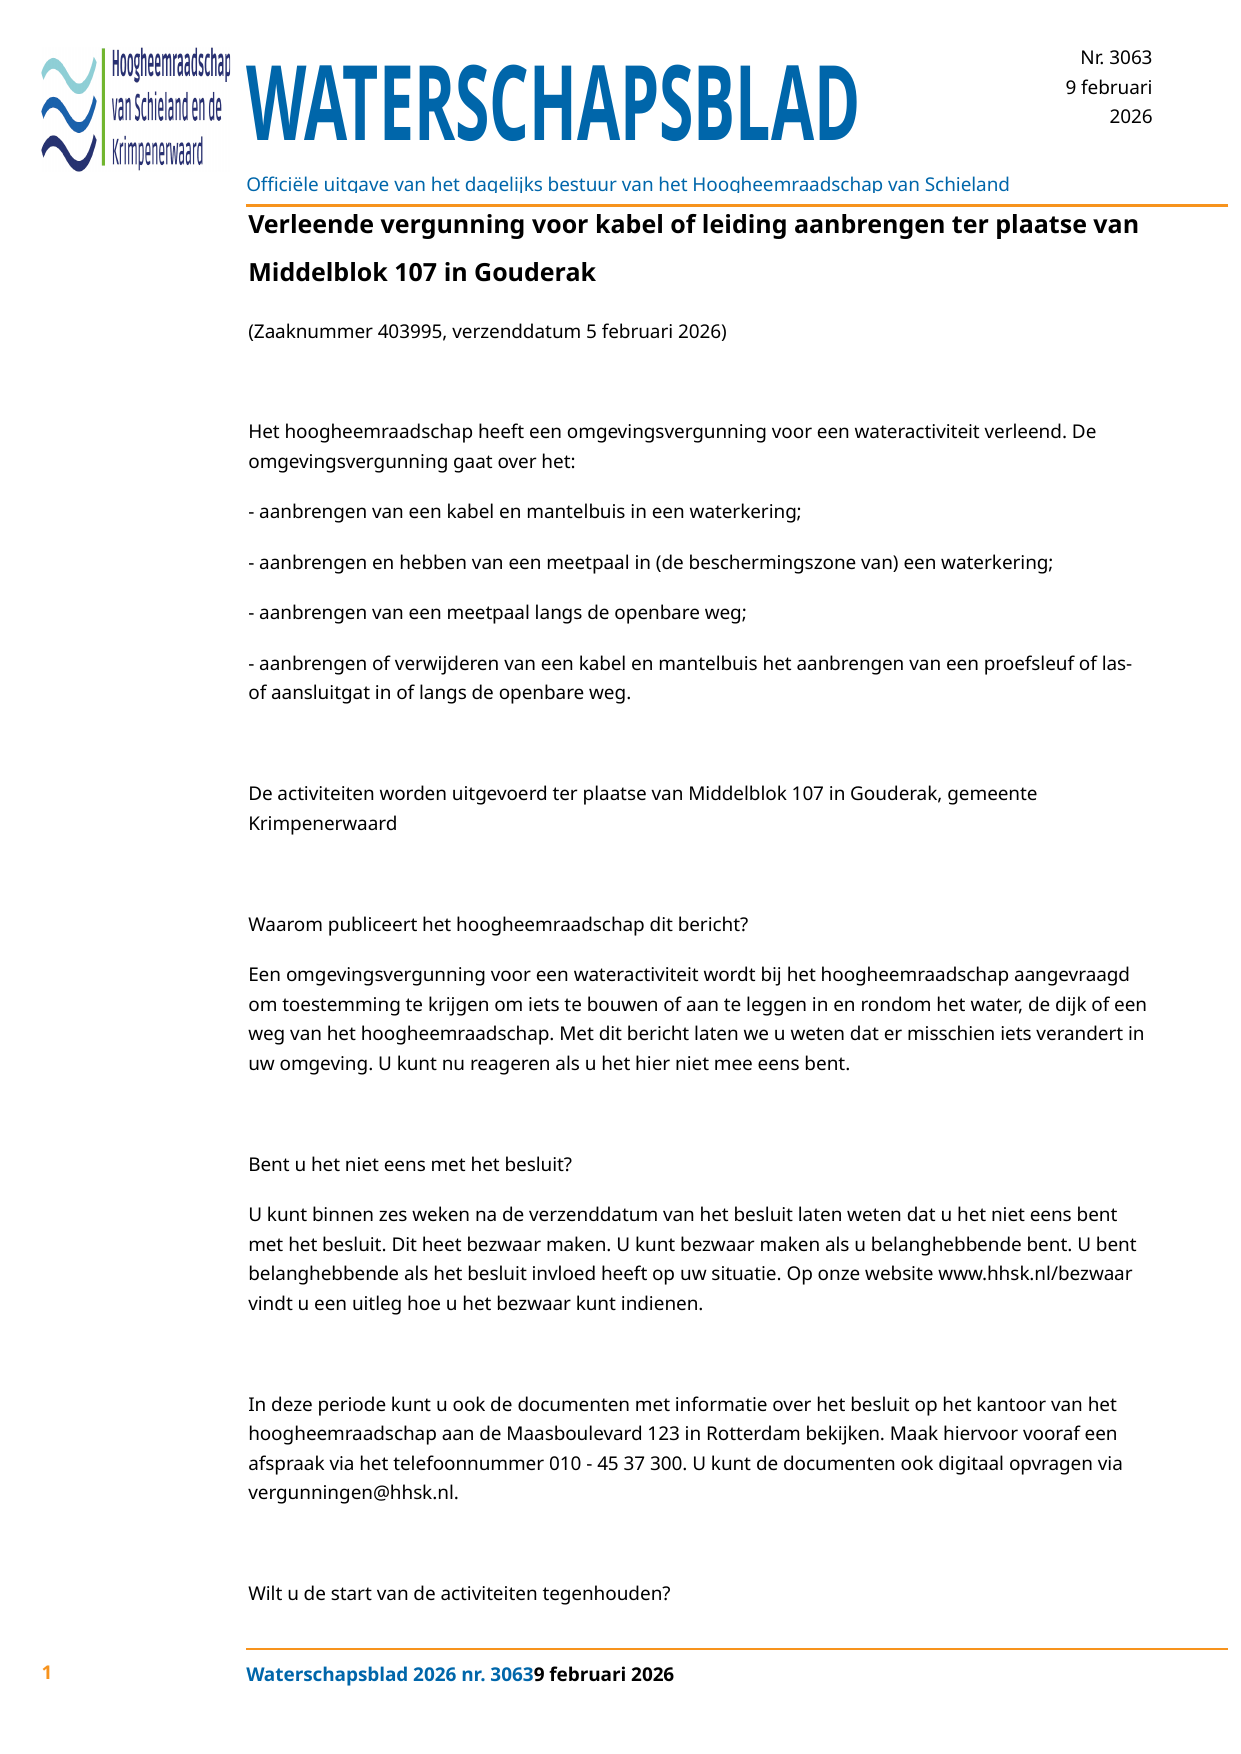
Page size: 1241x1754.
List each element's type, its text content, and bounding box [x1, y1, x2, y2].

text Waarom publiceert het hoogheemraadschap dit bericht? [248, 911, 1152, 937]
picture [41, 47, 231, 172]
text Bent u het niet eens met het besluit? [248, 1151, 1152, 1177]
text De activiteiten worden uitgevoerd ter plaatse van Middelblok 107 in Gouderak, gemeente Krimpenerwaard [248, 780, 1152, 836]
text Wilt u de start van de activiteiten tegenhouden? [248, 1580, 1152, 1606]
text - aanbrengen van een kabel en mantelbuis in een waterkering; [248, 499, 1152, 524]
text In deze periode kunt u ook de documenten met informatie over het besluit op het kantoor van het hoogheemraadschap aan de Maasboulevard 123 in Rotterdam bekijken. Maak hiervoor vooraf een afspraak via het telefoonnummer 010 - 45 37 300. U kunt de documenten ook digitaal opvragen via vergunningen@hhsk.nl. [248, 1391, 1152, 1505]
text - aanbrengen van een meetpaal langs de openbare weg; [248, 599, 1152, 625]
text - aanbrengen of verwijderen van een kabel en mantelbuis het aanbrengen van een proefsleuf of las- of aansluitgat in of langs de openbare weg. [248, 650, 1152, 705]
text U kunt binnen zes weken na de verzenddatum van het besluit laten weten dat u het niet eens bent met het besluit. Dit heet bezwaar maken. U kunt bezwaar maken als u belanghebbende bent. U bent belanghebbende als het besluit invloed heeft op uw situatie. Op onze website www.hhsk.nl/bezwaar vindt u een uitleg hoe u het bezwaar kunt indienen. [248, 1201, 1152, 1316]
text (Zaaknummer 403995, verzenddatum 5 februari 2026) [248, 318, 1152, 344]
text Het hoogheemraadschap heeft een omgevingsvergunning voor een wateractiviteit verleend. De omgevingsvergunning gaat over het: [248, 419, 1152, 474]
text Een omgevingsvergunning voor een wateractiviteit wordt bij het hoogheemraadschap aangevraagd om toestemming te krijgen om iets te bouwen of aan te leggen in en rondom het water, de dijk of een weg van het hoogheemraadschap. Met dit bericht laten we u weten dat er misschien iets verandert in uw omgeving. U kunt nu reageren als u het hier niet mee eens bent. [248, 961, 1152, 1076]
text - aanbrengen en hebben van een meetpaal in (de beschermingszone van) een waterkering; [248, 549, 1152, 575]
text Verleende vergunning voor kabel of leiding aanbrengen ter plaatse van Middelblok 107 in Gouderak [248, 207, 1152, 288]
